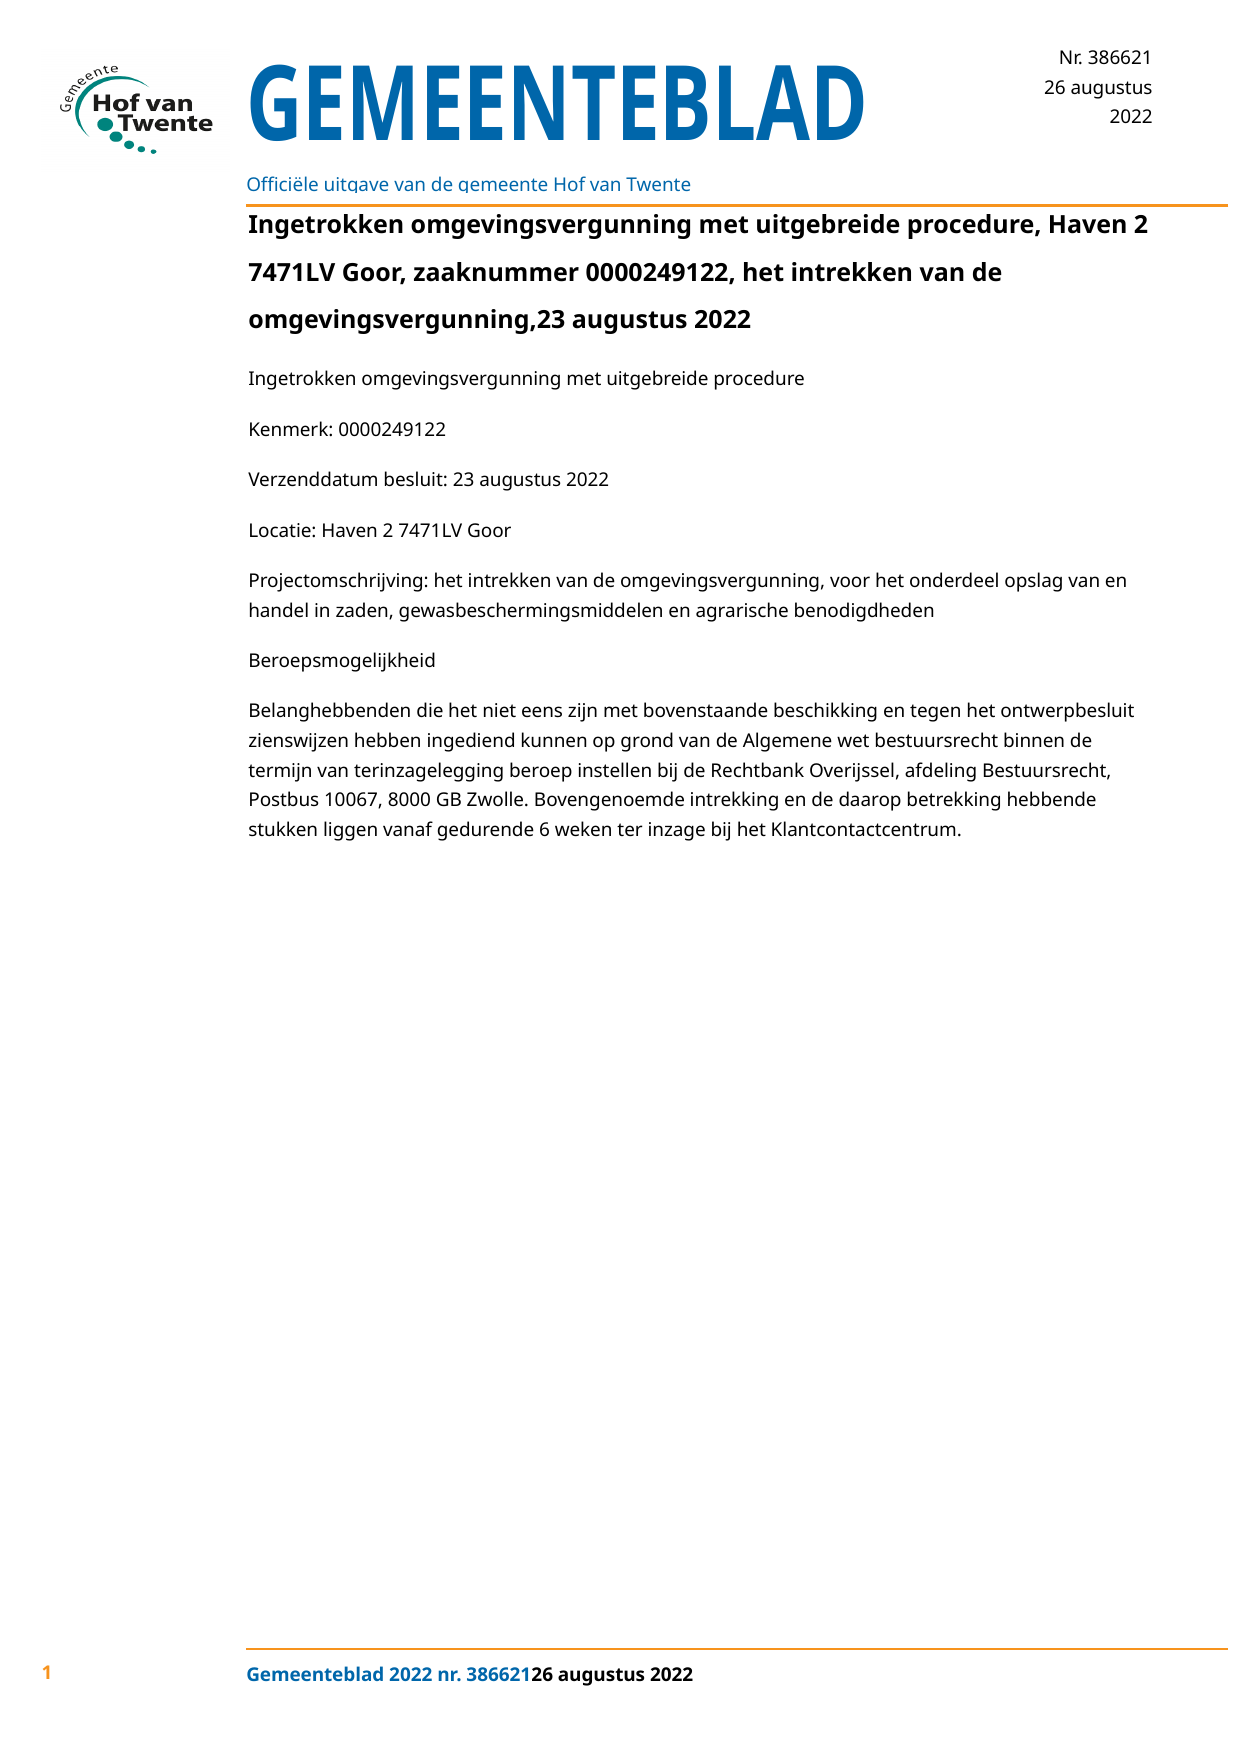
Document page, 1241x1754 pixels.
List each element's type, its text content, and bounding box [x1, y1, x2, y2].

text Ingetrokken omgevingsvergunning met uitgebreide procedure [248, 366, 1152, 391]
text Ingetrokken omgevingsvergunning met uitgebreide procedure, Haven 2 7471LV Goor, zaaknummer 0000249122, het intrekken van de omgevingsvergunning,23 augustus 2022 [248, 207, 1152, 336]
picture [41, 47, 231, 172]
text Locatie: Haven 2 7471LV Goor [248, 517, 1152, 542]
text Beroepsmogelijkheid [248, 647, 1152, 673]
text Projectomschrijving: het intrekken van de omgevingsvergunning, voor het onderdeel opslag van en handel in zaden, gewasbeschermingsmiddelen en agrarische benodigdheden [248, 567, 1152, 622]
text Kenmerk: 0000249122 [248, 416, 1152, 442]
text Verzenddatum besluit: 23 augustus 2022 [248, 466, 1152, 492]
text Belanghebbenden die het niet eens zijn met bovenstaande beschikking en tegen het ontwerpbesluit zienswijzen hebben ingediend kunnen op grond van de Algemene wet bestuursrecht binnen de termijn van terinzagelegging beroep instellen bij de Rechtbank Overijssel, afdeling Bestuursrecht, Postbus 10067, 8000 GB Zwolle. Bovengenoemde intrekking en de daarop betrekking hebbende stukken liggen vanaf gedurende 6 weken ter inzage bij het Klantcontactcentrum. [248, 698, 1152, 842]
